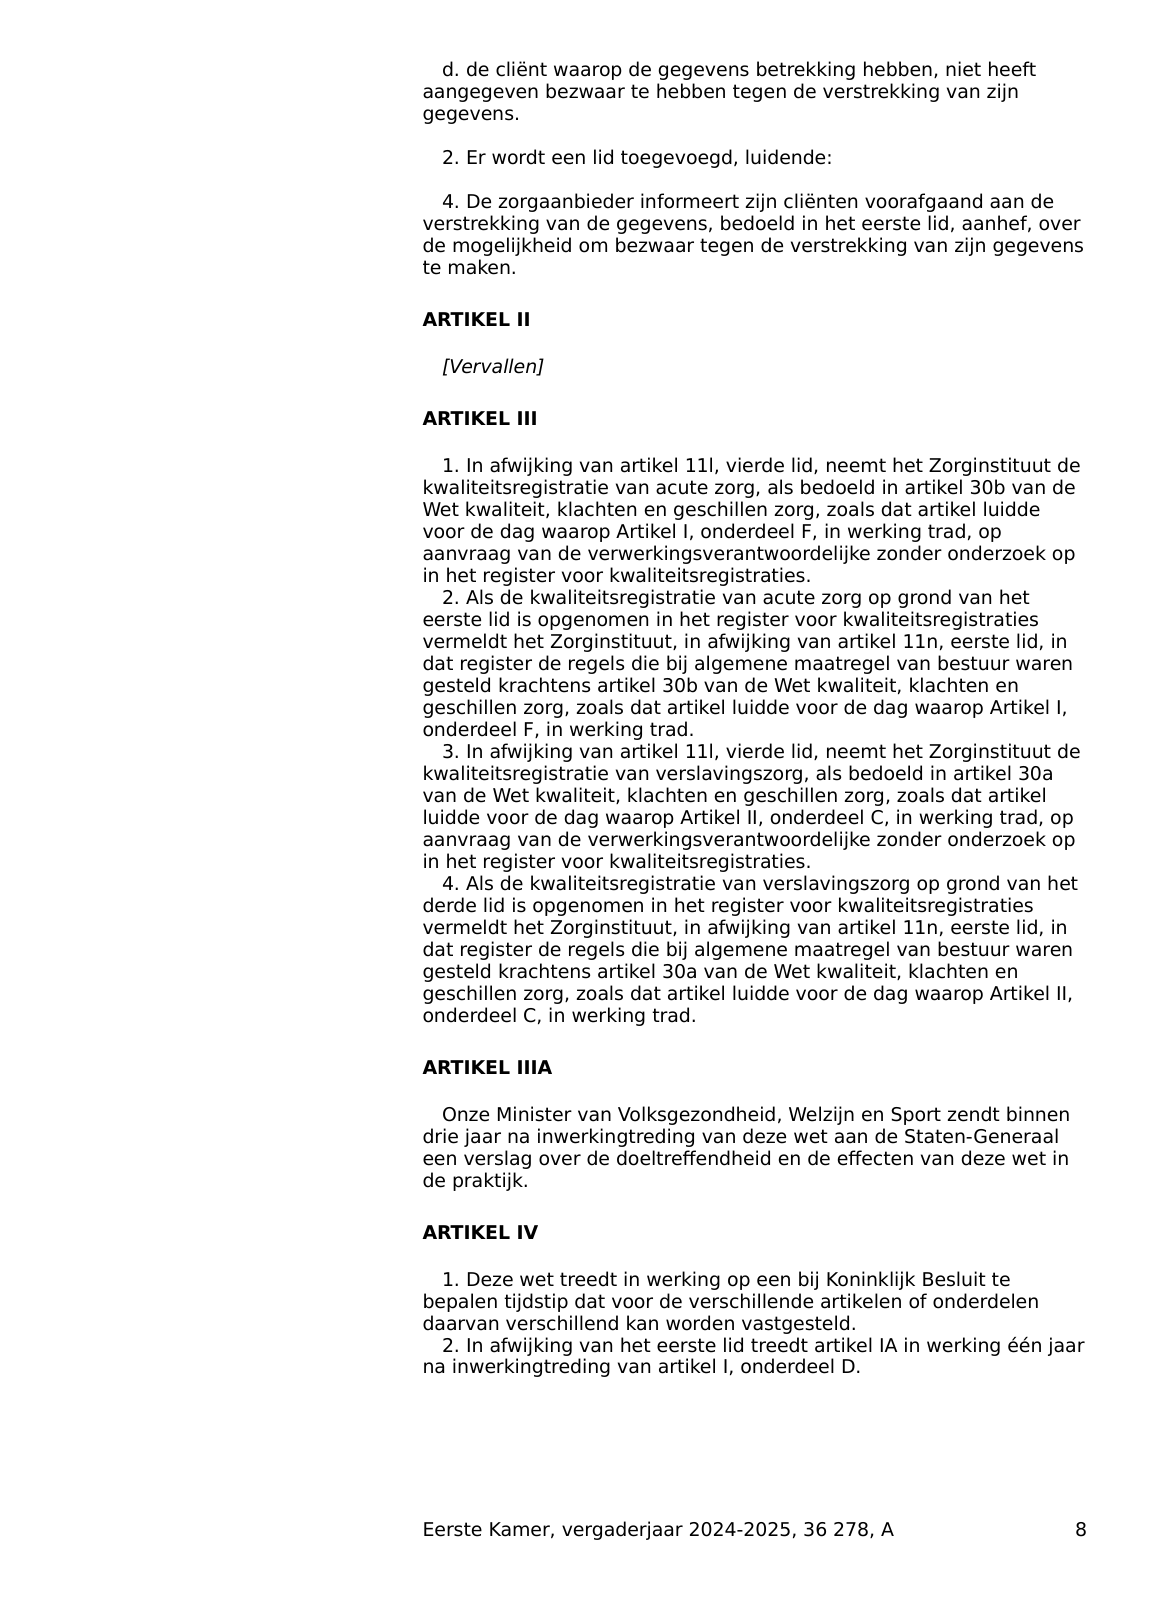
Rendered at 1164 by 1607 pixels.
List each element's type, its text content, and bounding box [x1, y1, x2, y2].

text 2. In afwijking van het eerste lid treedt artikel IA in werking één jaar na inwerkingtreding van artikel I, onderdeel D. [422, 1334, 1087, 1378]
text [Vervallen] [422, 356, 1087, 378]
subtitle ARTIKEL IV [422, 1222, 1087, 1243]
subtitle ARTIKEL II [422, 309, 1087, 331]
subtitle ARTIKEL III [422, 408, 1087, 430]
text 1. In afwijking van artikel 11l, vierde lid, neemt het Zorginstituut de kwaliteitsregistratie van acute zorg, als bedoeld in artikel 30b van de Wet kwaliteit, klachten en geschillen zorg, zoals dat artikel luidde voor de dag waarop Artikel I, onderdeel F, in werking trad, op aanvraag van de verwerkingsverantwoordelijke zonder onderzoek op in het register voor kwaliteitsregistraties. [422, 455, 1087, 587]
text 4. De zorgaanbieder informeert zijn cliënten voorafgaand aan de verstrekking van de gegevens, bedoeld in het eerste lid, aanhef, over de mogelijkheid om bezwaar tegen de verstrekking van zijn gegevens te maken. [422, 191, 1087, 279]
text 4. Als de kwaliteitsregistratie van verslavingszorg op grond van het derde lid is opgenomen in het register voor kwaliteitsregistraties vermeldt het Zorginstituut, in afwijking van artikel 11n, eerste lid, in dat register de regels die bij algemene maatregel van bestuur waren gesteld krachtens artikel 30a van de Wet kwaliteit, klachten en geschillen zorg, zoals dat artikel luidde voor de dag waarop Artikel II, onderdeel C, in werking trad. [422, 873, 1087, 1027]
text 3. In afwijking van artikel 11l, vierde lid, neemt het Zorginstituut de kwaliteitsregistratie van verslavingszorg, als bedoeld in artikel 30a van de Wet kwaliteit, klachten en geschillen zorg, zoals dat artikel luidde voor de dag waarop Artikel II, onderdeel C, in werking trad, op aanvraag van de verwerkingsverantwoordelijke zonder onderzoek op in het register voor kwaliteitsregistraties. [422, 741, 1087, 873]
text Onze Minister van Volksgezondheid, Welzijn en Sport zendt binnen drie jaar na inwerkingtreding van deze wet aan de Staten-Generaal een verslag over de doeltreffendheid en de effecten van deze wet in de praktijk. [422, 1104, 1087, 1192]
text 2. Als de kwaliteitsregistratie van acute zorg op grond van het eerste lid is opgenomen in het register voor kwaliteitsregistraties vermeldt het Zorginstituut, in afwijking van artikel 11n, eerste lid, in dat register de regels die bij algemene maatregel van bestuur waren gesteld krachtens artikel 30b van de Wet kwaliteit, klachten en geschillen zorg, zoals dat artikel luidde voor de dag waarop Artikel I, onderdeel F, in werking trad. [422, 587, 1087, 741]
text 2. Er wordt een lid toegevoegd, luidende: [422, 147, 1087, 169]
text 1. Deze wet treedt in werking op een bij Koninklijk Besluit te bepalen tijdstip dat voor de verschillende artikelen of onderdelen daarvan verschillend kan worden vastgesteld. [422, 1268, 1087, 1334]
subtitle ARTIKEL IIIA [422, 1057, 1087, 1079]
text d. de cliënt waarop de gegevens betrekking hebben, niet heeft aangegeven bezwaar te hebben tegen de verstrekking van zijn gegevens. [422, 59, 1087, 125]
